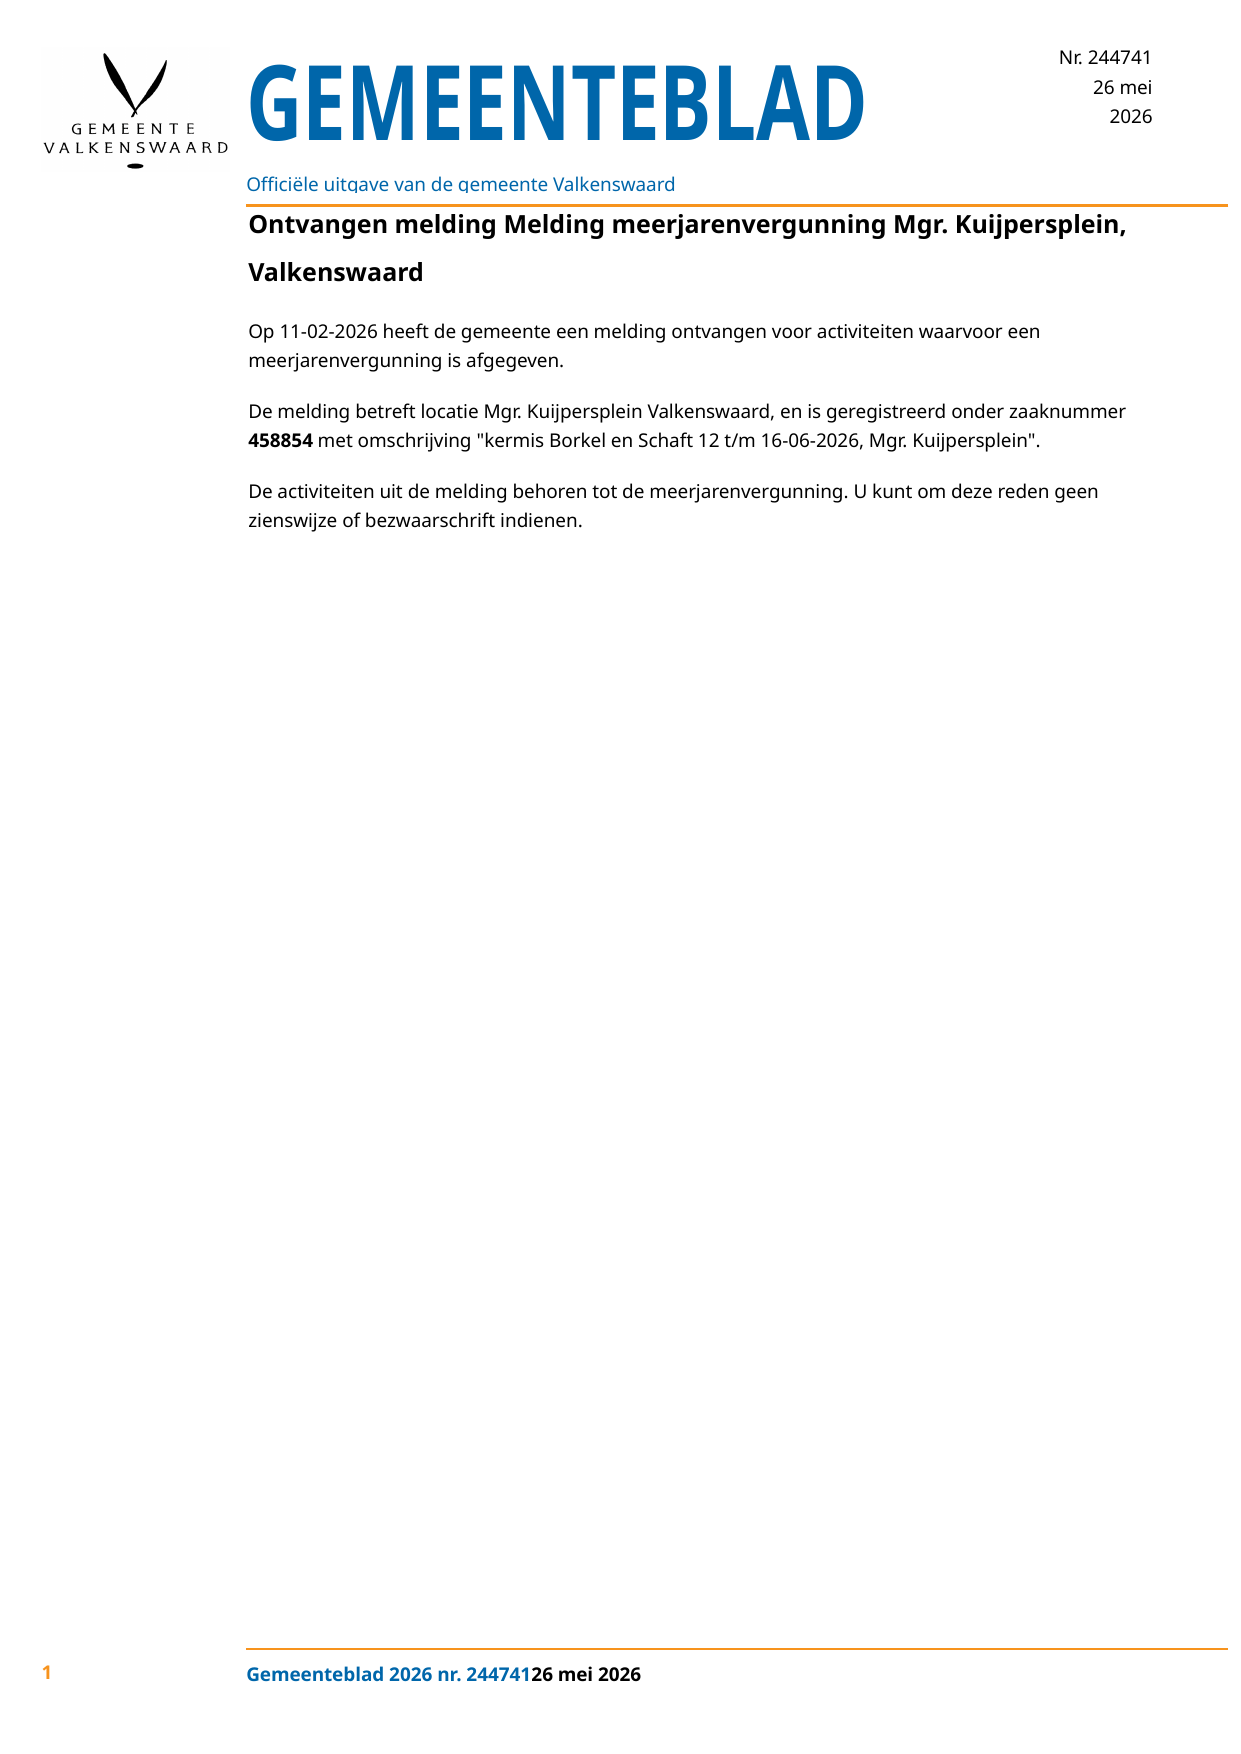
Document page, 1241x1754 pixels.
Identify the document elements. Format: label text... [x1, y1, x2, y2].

text De melding betreft locatie Mgr. Kuijpersplein Valkenswaard, en is geregistreerd onder zaaknummer 458854 met omschrijving "kermis Borkel en Schaft 12 t/m 16-06-2026, Mgr. Kuijpersplein". [248, 398, 1152, 453]
picture [41, 47, 231, 172]
text Ontvangen melding Melding meerjarenvergunning Mgr. Kuijpersplein, Valkenswaard [248, 207, 1152, 288]
text De activiteiten uit de melding behoren tot de meerjarenvergunning. U kunt om deze reden geen zienswijze of bezwaarschrift indienen. [248, 478, 1152, 533]
text Op 11-02-2026 heeft de gemeente een melding ontvangen voor activiteiten waarvoor een meerjarenvergunning is afgegeven. [248, 318, 1152, 373]
